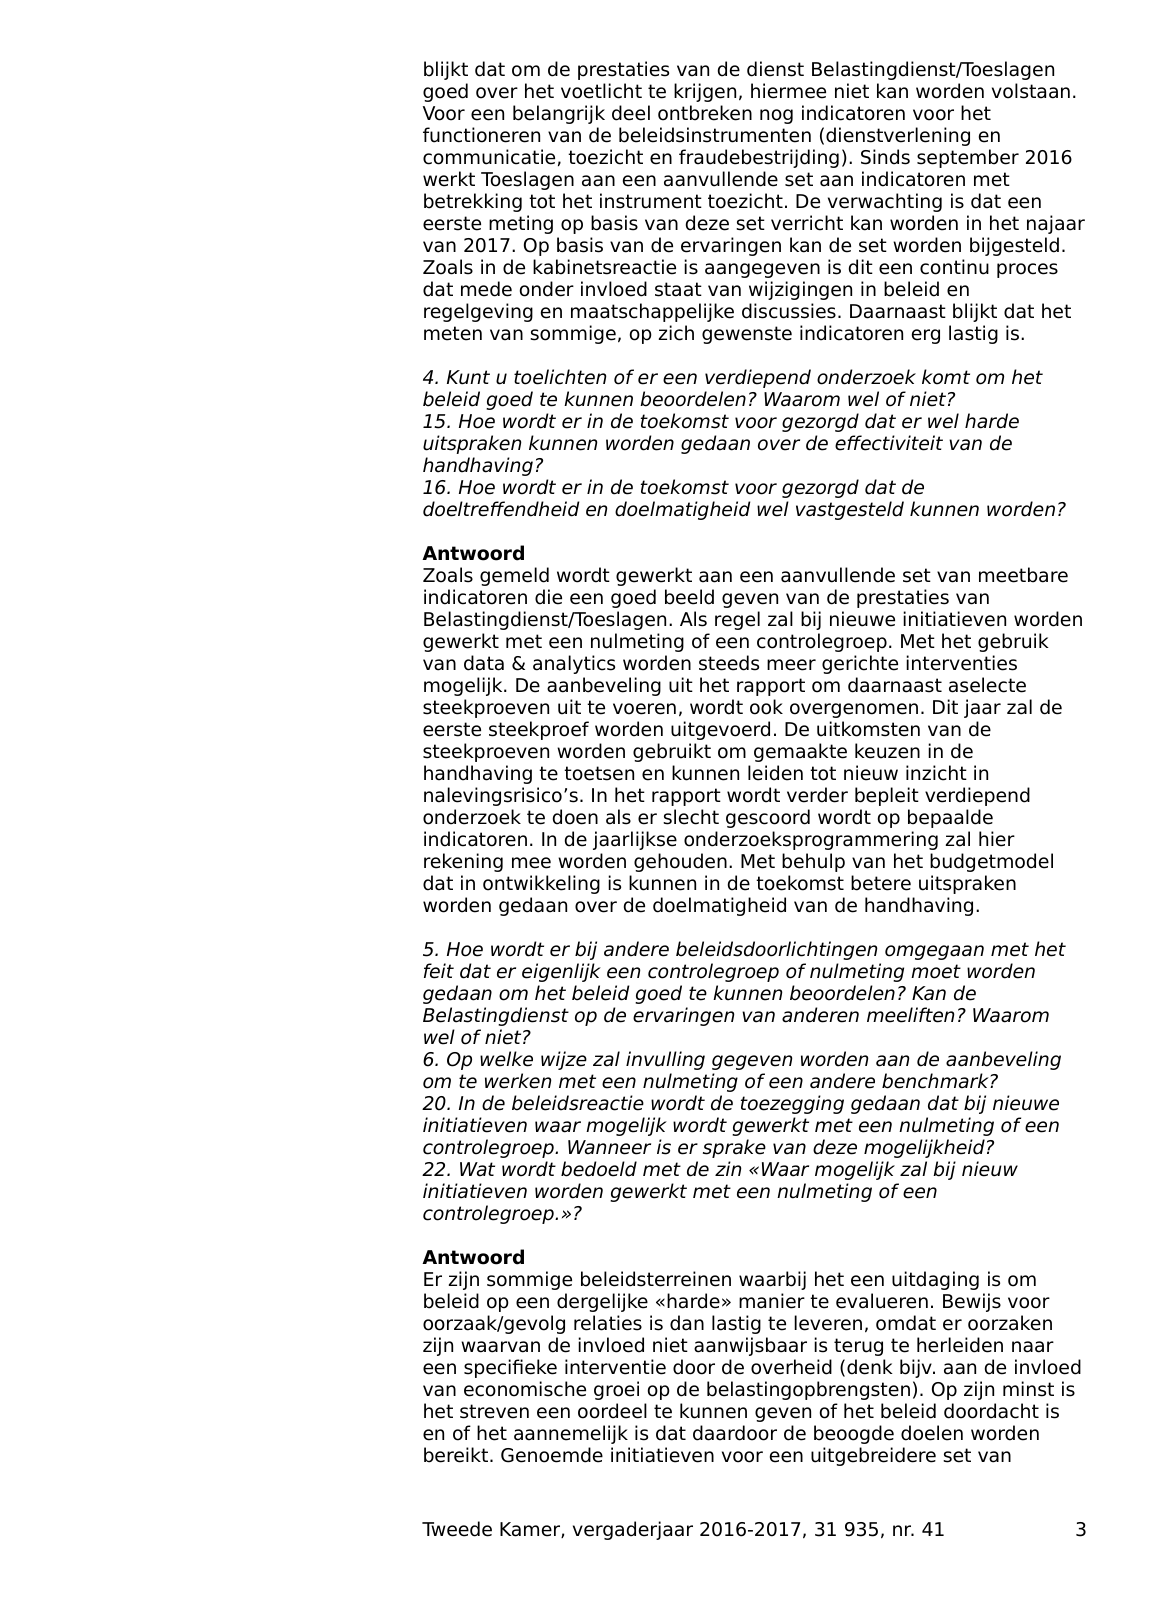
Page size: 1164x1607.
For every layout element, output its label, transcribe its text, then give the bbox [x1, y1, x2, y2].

text 5. Hoe wordt er bij andere beleidsdoorlichtingen omgegaan met het feit dat er eigenlijk een controlegroep of nulmeting moet worden gedaan om het beleid goed te kunnen beoordelen? Kan de Belastingdienst op de ervaringen van anderen meeliften? Waarom wel of niet? [422, 939, 1087, 1049]
text Antwoord [422, 1247, 1087, 1269]
text 22. Wat wordt bedoeld met de zin «Waar mogelijk zal bij nieuw initiatieven worden gewerkt met een nulmeting of een controlegroep.»? [422, 1159, 1087, 1224]
text 15. Hoe wordt er in de toekomst voor gezorgd dat er wel harde uitspraken kunnen worden gedaan over de effectiviteit van de handhaving? [422, 411, 1087, 477]
text Zoals gemeld wordt gewerkt aan een aanvullende set van meetbare indicatoren die een goed beeld geven van de prestaties van Belastingdienst/Toeslagen. Als regel zal bij nieuwe initiatieven worden gewerkt met een nulmeting of een controlegroep. Met het gebruik van data & analytics worden steeds meer gerichte interventies mogelijk. De aanbeveling uit het rapport om daarnaast aselecte steekproeven uit te voeren, wordt ook overgenomen. Dit jaar zal de eerste steekproef worden uitgevoerd. De uitkomsten van de steekproeven worden gebruikt om gemaakte keuzen in de handhaving te toetsen en kunnen leiden tot nieuw inzicht in nalevingsrisico’s. In het rapport wordt verder bepleit verdiepend onderzoek te doen als er slecht gescoord wordt op bepaalde indicatoren. In de jaarlijkse onderzoeksprogrammering zal hier rekening mee worden gehouden. Met behulp van het budgetmodel dat in ontwikkeling is kunnen in de toekomst betere uitspraken worden gedaan over de doelmatigheid van de handhaving. [422, 565, 1087, 917]
text 6. Op welke wijze zal invulling gegeven worden aan de aanbeveling om te werken met een nulmeting of een andere benchmark? [422, 1049, 1087, 1093]
text Antwoord [422, 543, 1087, 565]
text 16. Hoe wordt er in de toekomst voor gezorgd dat de doeltreffendheid en doelmatigheid wel vastgesteld kunnen worden? [422, 477, 1087, 521]
text 20. In de beleidsreactie wordt de toezegging gedaan dat bij nieuwe initiatieven waar mogelijk wordt gewerkt met een nulmeting of een controlegroep. Wanneer is er sprake van deze mogelijkheid? [422, 1093, 1087, 1159]
text 4. Kunt u toelichten of er een verdiepend onderzoek komt om het beleid goed te kunnen beoordelen? Waarom wel of niet? [422, 367, 1087, 411]
text Er zijn sommige beleidsterreinen waarbij het een uitdaging is om beleid op een dergelijke «harde» manier te evalueren. Bewijs voor oorzaak/gevolg relaties is dan lastig te leveren, omdat er oorzaken zijn waarvan de invloed niet aanwijsbaar is terug te herleiden naar een specifieke interventie door de overheid (denk bijv. aan de invloed van economische groei op de belastingopbrengsten). Op zijn minst is het streven een oordeel te kunnen geven of het beleid doordacht is en of het aannemelijk is dat daardoor de beoogde doelen worden bereikt. Genoemde initiatieven voor een uitgebreidere set van [422, 1269, 1087, 1467]
text blijkt dat om de prestaties van de dienst Belastingdienst/Toeslagen goed over het voetlicht te krijgen, hiermee niet kan worden volstaan. Voor een belangrijk deel ontbreken nog indicatoren voor het functioneren van de beleidsinstrumenten (dienstverlening en communicatie, toezicht en fraudebestrijding). Sinds september 2016 werkt Toeslagen aan een aanvullende set aan indicatoren met betrekking tot het instrument toezicht. De verwachting is dat een eerste meting op basis van deze set verricht kan worden in het najaar van 2017. Op basis van de ervaringen kan de set worden bijgesteld. Zoals in de kabinetsreactie is aangegeven is dit een continu proces dat mede onder invloed staat van wijzigingen in beleid en regelgeving en maatschappelijke discussies. Daarnaast blijkt dat het meten van sommige, op zich gewenste indicatoren erg lastig is. [422, 59, 1087, 345]
